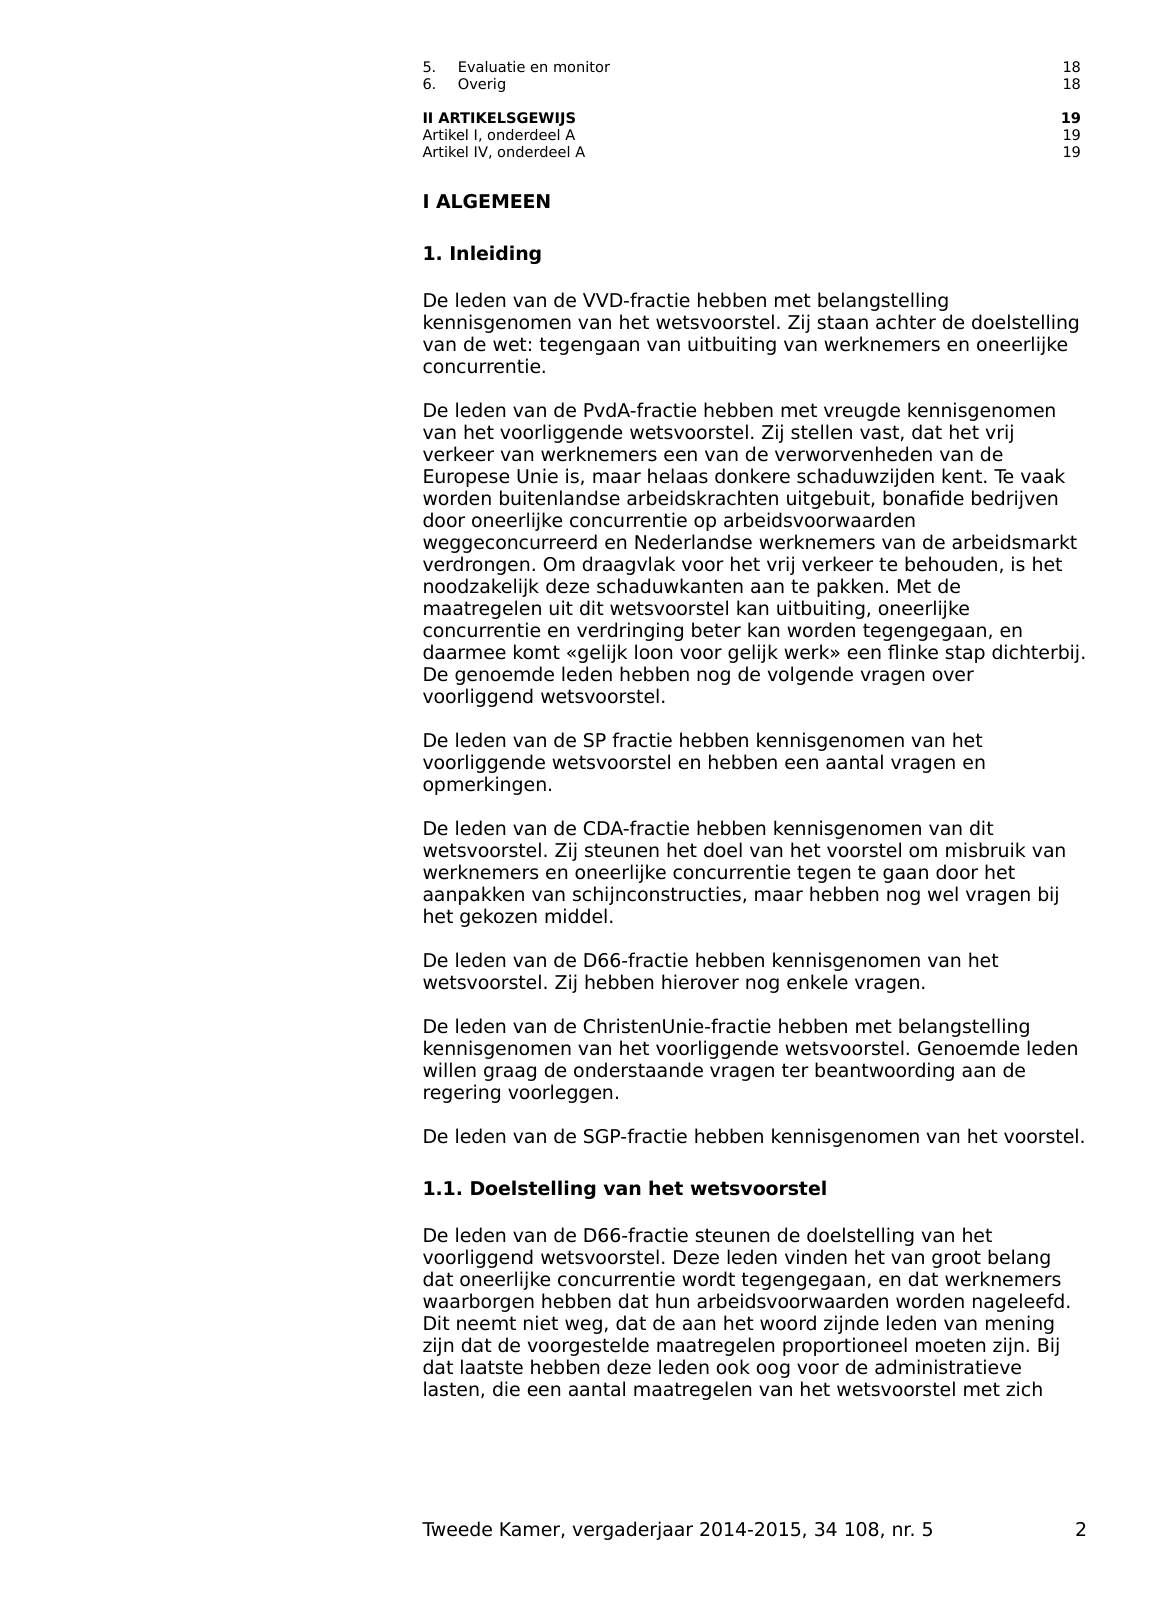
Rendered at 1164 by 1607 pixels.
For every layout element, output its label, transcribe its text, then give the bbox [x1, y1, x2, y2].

table_cell Artikel IV, onderdeel A [422, 144, 1027, 161]
table_cell II ARTIKELSGEWIJS [422, 110, 1027, 127]
text De leden van de VVD-fractie hebben met belangstelling kennisgenomen van het wetsvoorstel. Zij staan achter de doelstelling van de wet: tegengaan van uitbuiting van werknemers en oneerlijke concurrentie. [422, 290, 1087, 378]
subtitle 1. Inleiding [422, 243, 1087, 265]
text De leden van de SP fractie hebben kennisgenomen van het voorliggende wetsvoorstel en hebben een aantal vragen en opmerkingen. [422, 730, 1087, 796]
table_cell [511, 93, 596, 110]
text De leden van de ChristenUnie-fractie hebben met belangstelling kennisgenomen van het voorliggende wetsvoorstel. Genoemde leden willen graag de onderstaande vragen ter beantwoording aan de regering voorleggen. [422, 1016, 1087, 1104]
table_cell [452, 93, 511, 110]
table_cell 18 [1028, 76, 1087, 93]
text De leden van de D66-fractie hebben kennisgenomen van het wetsvoorstel. Zij hebben hierover nog enkele vragen. [422, 950, 1087, 994]
text De leden van de PvdA-fractie hebben met vreugde kennisgenomen van het voorliggende wetsvoorstel. Zij stellen vast, dat het vrij verkeer van werknemers een van de verworvenheden van de Europese Unie is, maar helaas donkere schaduwzijden kent. Te vaak worden buitenlandse arbeidskrachten uitgebuit, bonafide bedrijven door oneerlijke concurrentie op arbeidsvoorwaarden weggeconcurreerd en Nederlandse werknemers van de arbeidsmarkt verdrongen. Om draagvlak voor het vrij verkeer te behouden, is het noodzakelijk deze schaduwkanten aan te pakken. Met de maatregelen uit dit wetsvoorstel kan uitbuiting, oneerlijke concurrentie en verdringing beter kan worden tegengegaan, en daarmee komt «gelijk loon voor gelijk werk» een flinke stap dichterbij. De genoemde leden hebben nog de volgende vragen over voorliggend wetsvoorstel. [422, 400, 1087, 708]
table_cell Artikel I, onderdeel A [422, 127, 1027, 144]
table_cell [596, 93, 1027, 110]
table_cell 6. [422, 76, 452, 93]
text De leden van de D66-fractie steunen de doelstelling van het voorliggend wetsvoorstel. Deze leden vinden het van groot belang dat oneerlijke concurrentie wordt tegengegaan, en dat werknemers waarborgen hebben dat hun arbeidsvoorwaarden worden nageleefd. Dit neemt niet weg, dat de aan het woord zijnde leden van mening zijn dat de voorgestelde maatregelen proportioneel moeten zijn. Bij dat laatste hebben deze leden ook oog voor de administratieve lasten, die een aantal maatregelen van het wetsvoorstel met zich [422, 1225, 1087, 1401]
table_cell 5. [422, 59, 452, 76]
table_cell 19 [1028, 144, 1087, 161]
table_cell [1028, 93, 1087, 110]
table_cell 19 [1028, 110, 1087, 127]
table_cell 19 [1028, 127, 1087, 144]
subtitle I ALGEMEEN [422, 191, 1087, 213]
subtitle 1.1. Doelstelling van het wetsvoorstel [422, 1178, 1087, 1200]
table_cell [422, 93, 452, 110]
table_cell 18 [1028, 59, 1087, 76]
table_cell Overig [452, 76, 1027, 93]
table_cell Evaluatie en monitor [452, 59, 1027, 76]
text De leden van de CDA-fractie hebben kennisgenomen van dit wetsvoorstel. Zij steunen het doel van het voorstel om misbruik van werknemers en oneerlijke concurrentie tegen te gaan door het aanpakken van schijnconstructies, maar hebben nog wel vragen bij het gekozen middel. [422, 818, 1087, 928]
text De leden van de SGP-fractie hebben kennisgenomen van het voorstel. [422, 1126, 1087, 1148]
